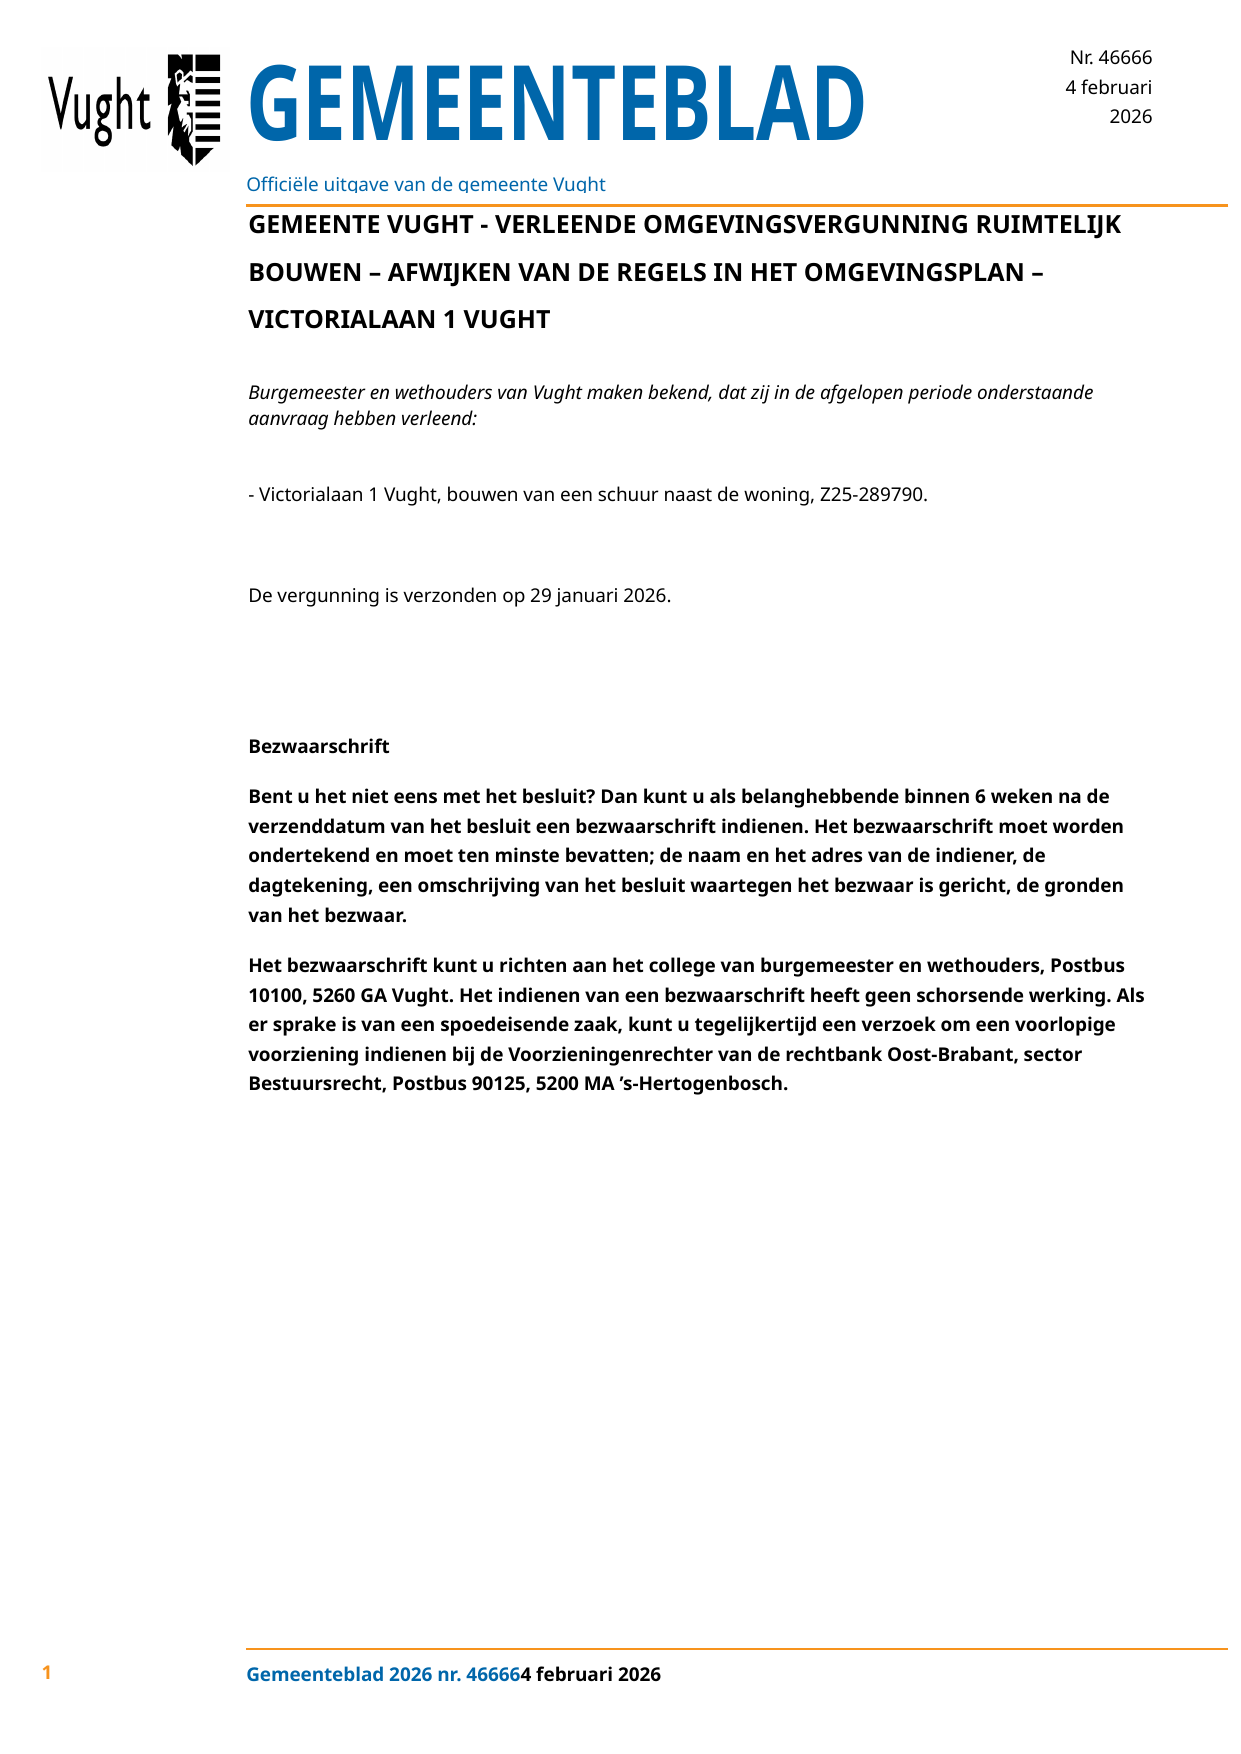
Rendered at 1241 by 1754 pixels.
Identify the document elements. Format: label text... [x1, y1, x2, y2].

text Bezwaarschrift [248, 733, 1152, 759]
picture [41, 47, 231, 172]
text GEMEENTE VUGHT - VERLEENDE OMGEVINGSVERGUNNING RUIMTELIJK BOUWEN – AFWIJKEN VAN DE REGELS IN HET OMGEVINGSPLAN – VICTORIALAAN 1 VUGHT [248, 207, 1152, 336]
text Het bezwaarschrift kunt u richten aan het college van burgemeester en wethouders, Postbus 10100, 5260 GA Vught. Het indienen van een bezwaarschrift heeft geen schorsende werking. Als er sprake is van een spoedeisende zaak, kunt u tegelijkertijd een verzoek om een voorlopige voorziening indienen bij de Voorzieningenrechter van de rechtbank Oost-Brabant, sector Bestuursrecht, Postbus 90125, 5200 MA ’s-Hertogenbosch. [248, 952, 1152, 1096]
text - Victorialaan 1 Vught, bouwen van een schuur naast de woning, Z25-289790. [248, 481, 1152, 507]
text Burgemeester en wethouders van Vught maken bekend, dat zij in de afgelopen periode onderstaande aanvraag hebben verleend: [248, 379, 1152, 431]
text Bent u het niet eens met het besluit? Dan kunt u als belanghebbende binnen 6 weken na de verzenddatum van het besluit een bezwaarschrift indienen. Het bezwaarschrift moet worden ondertekend en moet ten minste bevatten; de naam en het adres van de indiener, de dagtekening, een omschrijving van het besluit waartegen het bezwaar is gericht, de gronden van het bezwaar. [248, 783, 1152, 927]
text De vergunning is verzonden op 29 januari 2026. [248, 582, 1152, 607]
